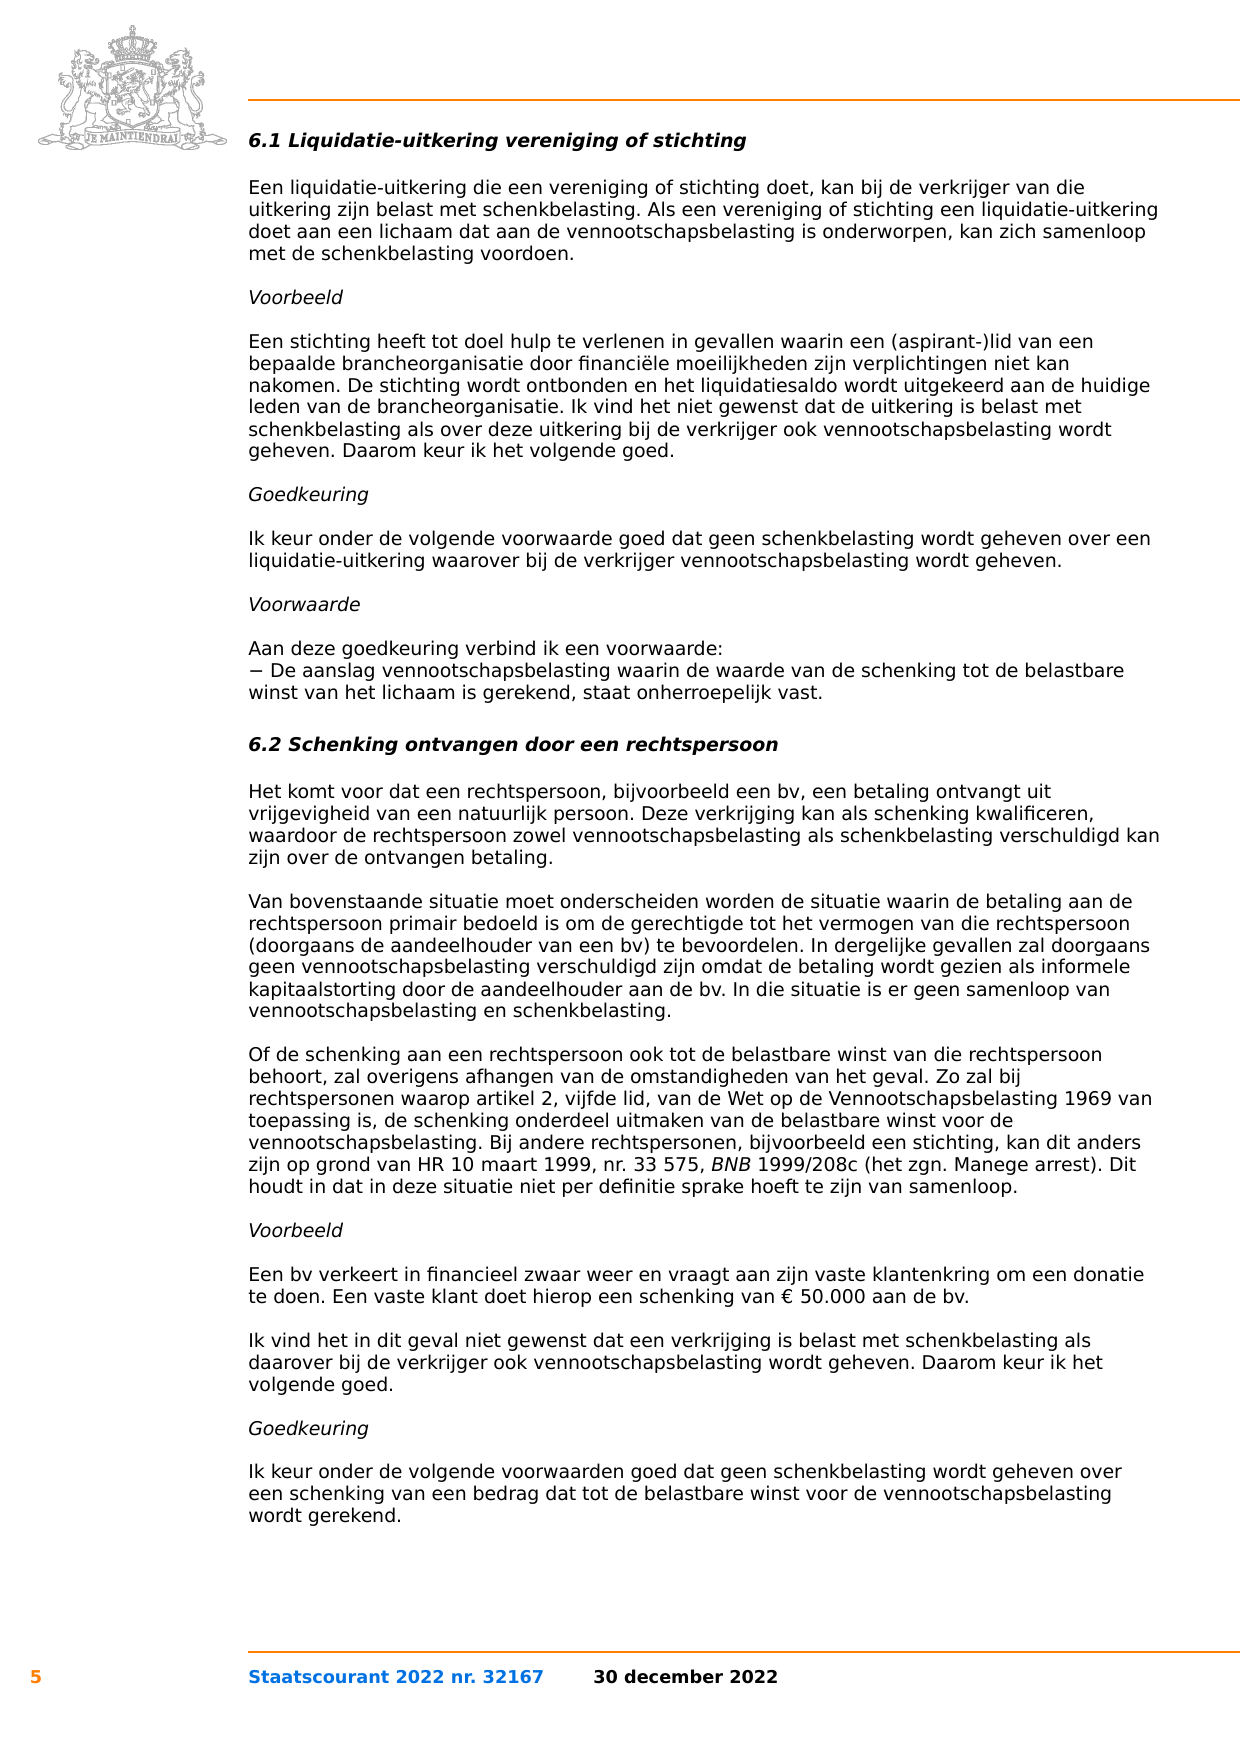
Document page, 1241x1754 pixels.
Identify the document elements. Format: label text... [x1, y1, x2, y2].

subtitle Goedkeuring [248, 1417, 1163, 1439]
text − De aanslag vennootschapsbelasting waarin de waarde van de schenking tot de belastbare winst van het lichaam is gerekend, staat onherroepelijk vast. [248, 660, 1163, 704]
text Aan deze goedkeuring verbind ik een voorwaarde: [248, 638, 1163, 660]
subtitle Voorwaarde [248, 594, 1163, 616]
text Ik keur onder de volgende voorwaarde goed dat geen schenkbelasting wordt geheven over een liquidatie-uitkering waarover bij de verkrijger vennootschapsbelasting wordt geheven. [248, 528, 1163, 572]
text Het komt voor dat een rechtspersoon, bijvoorbeeld een bv, een betaling ontvangt uit vrijgevigheid van een natuurlijk persoon. Deze verkrijging kan als schenking kwalificeren, waardoor de rechtspersoon zowel vennootschapsbelasting als schenkbelasting verschuldigd kan zijn over de ontvangen betaling. [248, 781, 1163, 869]
picture [38, 25, 227, 150]
text Een bv verkeert in financieel zwaar weer en vraagt aan zijn vaste klantenkring om een donatie te doen. Een vaste klant doet hierop een schenking van € 50.000 aan de bv. [248, 1264, 1163, 1308]
subtitle Voorbeeld [248, 1220, 1163, 1242]
subtitle 6.1 Liquidatie-uitkering vereniging of stichting [248, 130, 1163, 152]
subtitle Goedkeuring [248, 484, 1163, 506]
text Van bovenstaande situatie moet onderscheiden worden de situatie waarin de betaling aan de rechtspersoon primair bedoeld is om de gerechtigde tot het vermogen van die rechtspersoon (doorgaans de aandeelhouder van een bv) te bevoordelen. In dergelijke gevallen zal doorgaans geen vennootschapsbelasting verschuldigd zijn omdat de betaling wordt gezien als informele kapitaalstorting door de aandeelhouder aan de bv. In die situatie is er geen samenloop van vennootschapsbelasting en schenkbelasting. [248, 891, 1163, 1022]
subtitle Voorbeeld [248, 287, 1163, 309]
text Ik keur onder de volgende voorwaarden goed dat geen schenkbelasting wordt geheven over een schenking van een bedrag dat tot de belastbare winst voor de vennootschapsbelasting wordt gerekend. [248, 1461, 1163, 1527]
text Ik vind het in dit geval niet gewenst dat een verkrijging is belast met schenkbelasting als daarover bij de verkrijger ook vennootschapsbelasting wordt geheven. Daarom keur ik het volgende goed. [248, 1330, 1163, 1396]
subtitle 6.2 Schenking ontvangen door een rechtspersoon [248, 734, 1163, 756]
text Of de schenking aan een rechtspersoon ook tot de belastbare winst van die rechtspersoon behoort, zal overigens afhangen van de omstandigheden van het geval. Zo zal bij rechtspersonen waarop artikel 2, vijfde lid, van de Wet op de Vennootschapsbelasting 1969 van toepassing is, de schenking onderdeel uitmaken van de belastbare winst voor de vennootschapsbelasting. Bij andere rechtspersonen, bijvoorbeeld een stichting, kan dit anders zijn op grond van HR 10 maart 1999, nr. 33 575, BNB 1999/208c (het zgn. Manege arrest). Dit houdt in dat in deze situatie niet per definitie sprake hoeft te zijn van samenloop. [248, 1044, 1163, 1198]
text Een liquidatie-uitkering die een vereniging of stichting doet, kan bij de verkrijger van die uitkering zijn belast met schenkbelasting. Als een vereniging of stichting een liquidatie-uitkering doet aan een lichaam dat aan de vennootschapsbelasting is onderworpen, kan zich samenloop met de schenkbelasting voordoen. [248, 177, 1163, 265]
text Een stichting heeft tot doel hulp te verlenen in gevallen waarin een (aspirant-)lid van een bepaalde brancheorganisatie door financiële moeilijkheden zijn verplichtingen niet kan nakomen. De stichting wordt ontbonden en het liquidatiesaldo wordt uitgekeerd aan de huidige leden van de brancheorganisatie. Ik vind het niet gewenst dat de uitkering is belast met schenkbelasting als over deze uitkering bij de verkrijger ook vennootschapsbelasting wordt geheven. Daarom keur ik het volgende goed. [248, 331, 1163, 462]
